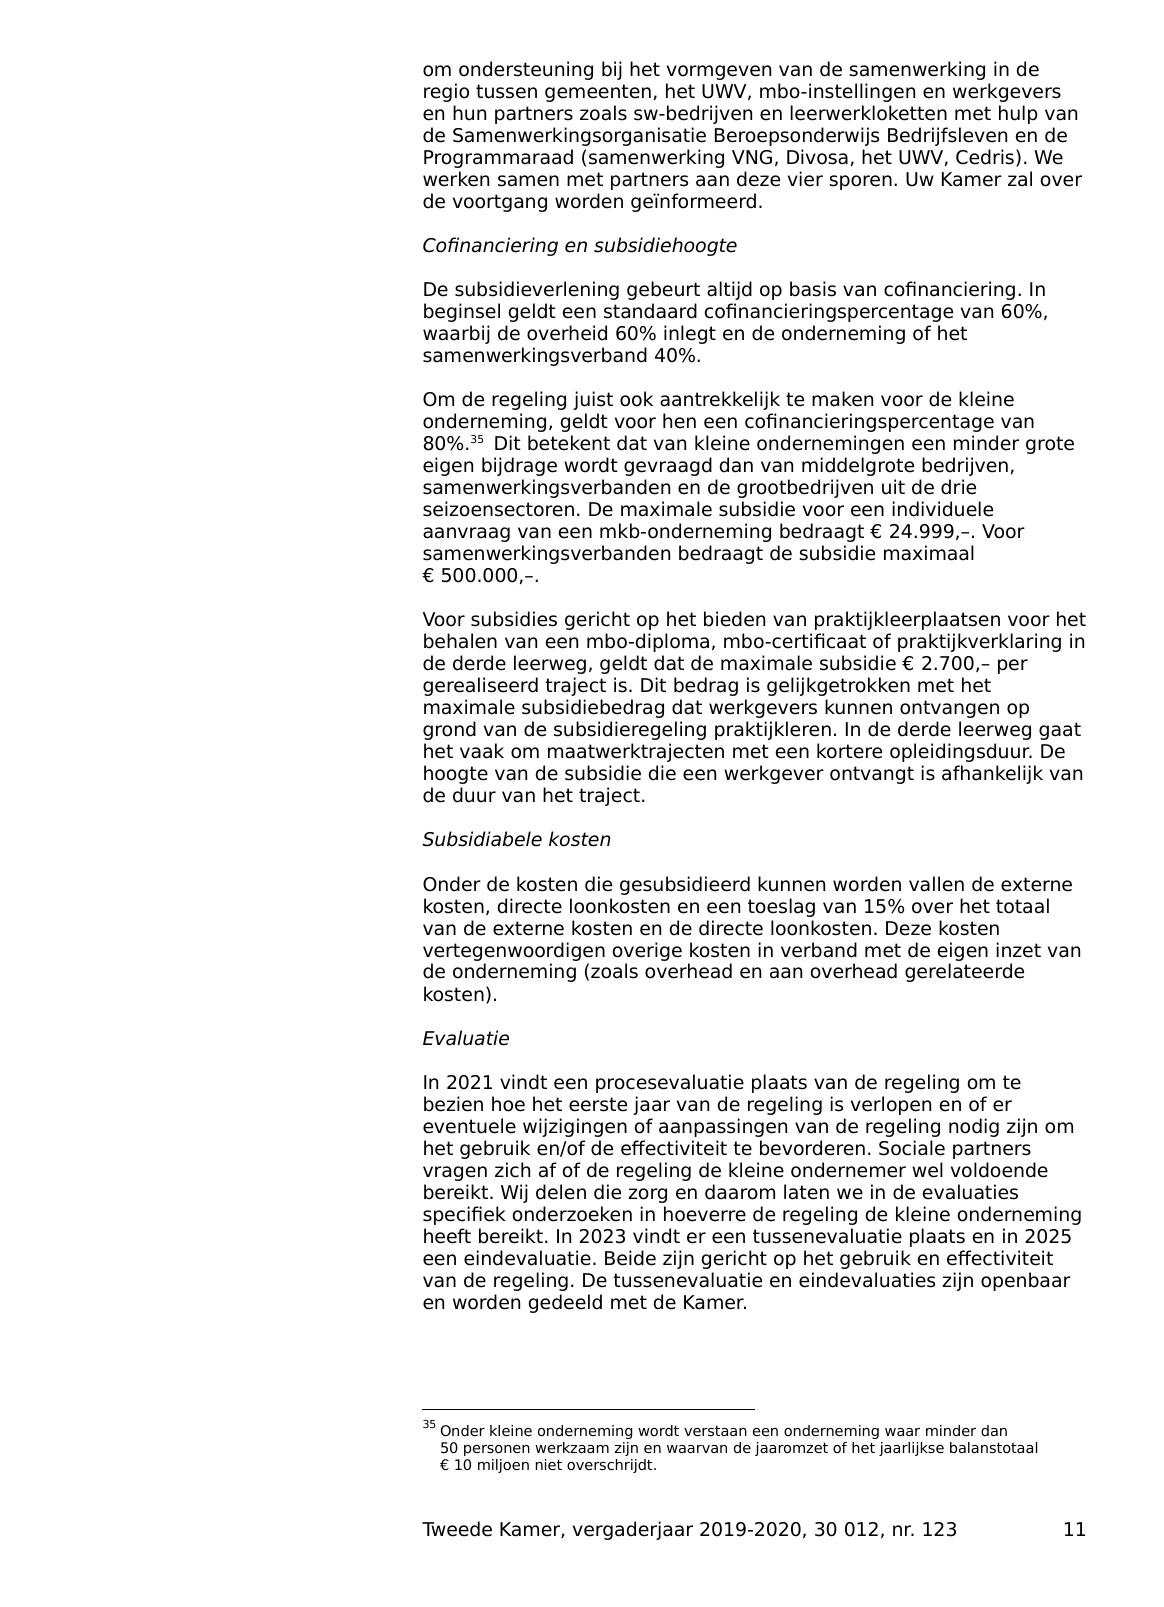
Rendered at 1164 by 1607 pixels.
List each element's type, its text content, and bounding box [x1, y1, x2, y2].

text De subsidieverlening gebeurt altijd op basis van cofinanciering. In beginsel geldt een standaard cofinancieringspercentage van 60%, waarbij de overheid 60% inlegt en de onderneming of het samenwerkingsverband 40%. [422, 279, 1087, 367]
subtitle Cofinanciering en subsidiehoogte [422, 235, 1087, 257]
text Onder de kosten die gesubsidieerd kunnen worden vallen de externe kosten, directe loonkosten en een toeslag van 15% over het totaal van de externe kosten en de directe loonkosten. Deze kosten vertegenwoordigen overige kosten in verband met de eigen inzet van de onderneming (zoals overhead en aan overhead gerelateerde kosten). [422, 873, 1087, 1005]
text Om de regeling juist ook aantrekkelijk te maken voor de kleine onderneming, geldt voor hen een cofinancieringspercentage van 80%. Dit betekent dat van kleine ondernemingen een minder grote eigen bijdrage wordt gevraagd dan van middelgrote bedrijven, samenwerkingsverbanden en de grootbedrijven uit de drie seizoensectoren. De maximale subsidie voor een individuele aanvraag van een mkb-onderneming bedraagt € 24.999,–. Voor samenwerkingsverbanden bedraagt de subsidie maximaal € 500.000,–. [422, 389, 1087, 587]
subtitle Evaluatie [422, 1028, 1087, 1049]
subtitle Subsidiabele kosten [422, 829, 1087, 851]
text In 2021 vindt een procesevaluatie plaats van de regeling om te bezien hoe het eerste jaar van de regeling is verlopen en of er eventuele wijzigingen of aanpassingen van de regeling nodig zijn om het gebruik en/of de effectiviteit te bevorderen. Sociale partners vragen zich af of de regeling de kleine ondernemer wel voldoende bereikt. Wij delen die zorg en daarom laten we in de evaluaties specifiek onderzoeken in hoeverre de regeling de kleine onderneming heeft bereikt. In 2023 vindt er een tussenevaluatie plaats en in 2025 een eindevaluatie. Beide zijn gericht op het gebruik en effectiviteit van de regeling. De tussenevaluatie en eindevaluaties zijn openbaar en worden gedeeld met de Kamer. [422, 1072, 1087, 1313]
text Voor subsidies gericht op het bieden van praktijkleerplaatsen voor het behalen van een mbo-diploma, mbo-certificaat of praktijkverklaring in de derde leerweg, geldt dat de maximale subsidie € 2.700,– per gerealiseerd traject is. Dit bedrag is gelijkgetrokken met het maximale subsidiebedrag dat werkgevers kunnen ontvangen op grond van de subsidieregeling praktijkleren. In de derde leerweg gaat het vaak om maatwerktrajecten met een kortere opleidingsduur. De hoogte van de subsidie die een werkgever ontvangt is afhankelijk van de duur van het traject. [422, 609, 1087, 807]
text Onder kleine onderneming wordt verstaan een onderneming waar minder dan 50 personen werkzaam zijn en waarvan de jaaromzet of het jaarlijkse balanstotaal € 10 miljoen niet overschrijdt. [422, 1418, 1087, 1474]
text om ondersteuning bij het vormgeven van de samenwerking in de regio tussen gemeenten, het UWV, mbo-instellingen en werkgevers en hun partners zoals sw-bedrijven en leerwerkloketten met hulp van de Samenwerkingsorganisatie Beroepsonderwijs Bedrijfsleven en de Programmaraad (samenwerking VNG, Divosa, het UWV, Cedris). We werken samen met partners aan deze vier sporen. Uw Kamer zal over de voortgang worden geïnformeerd. [422, 59, 1087, 213]
